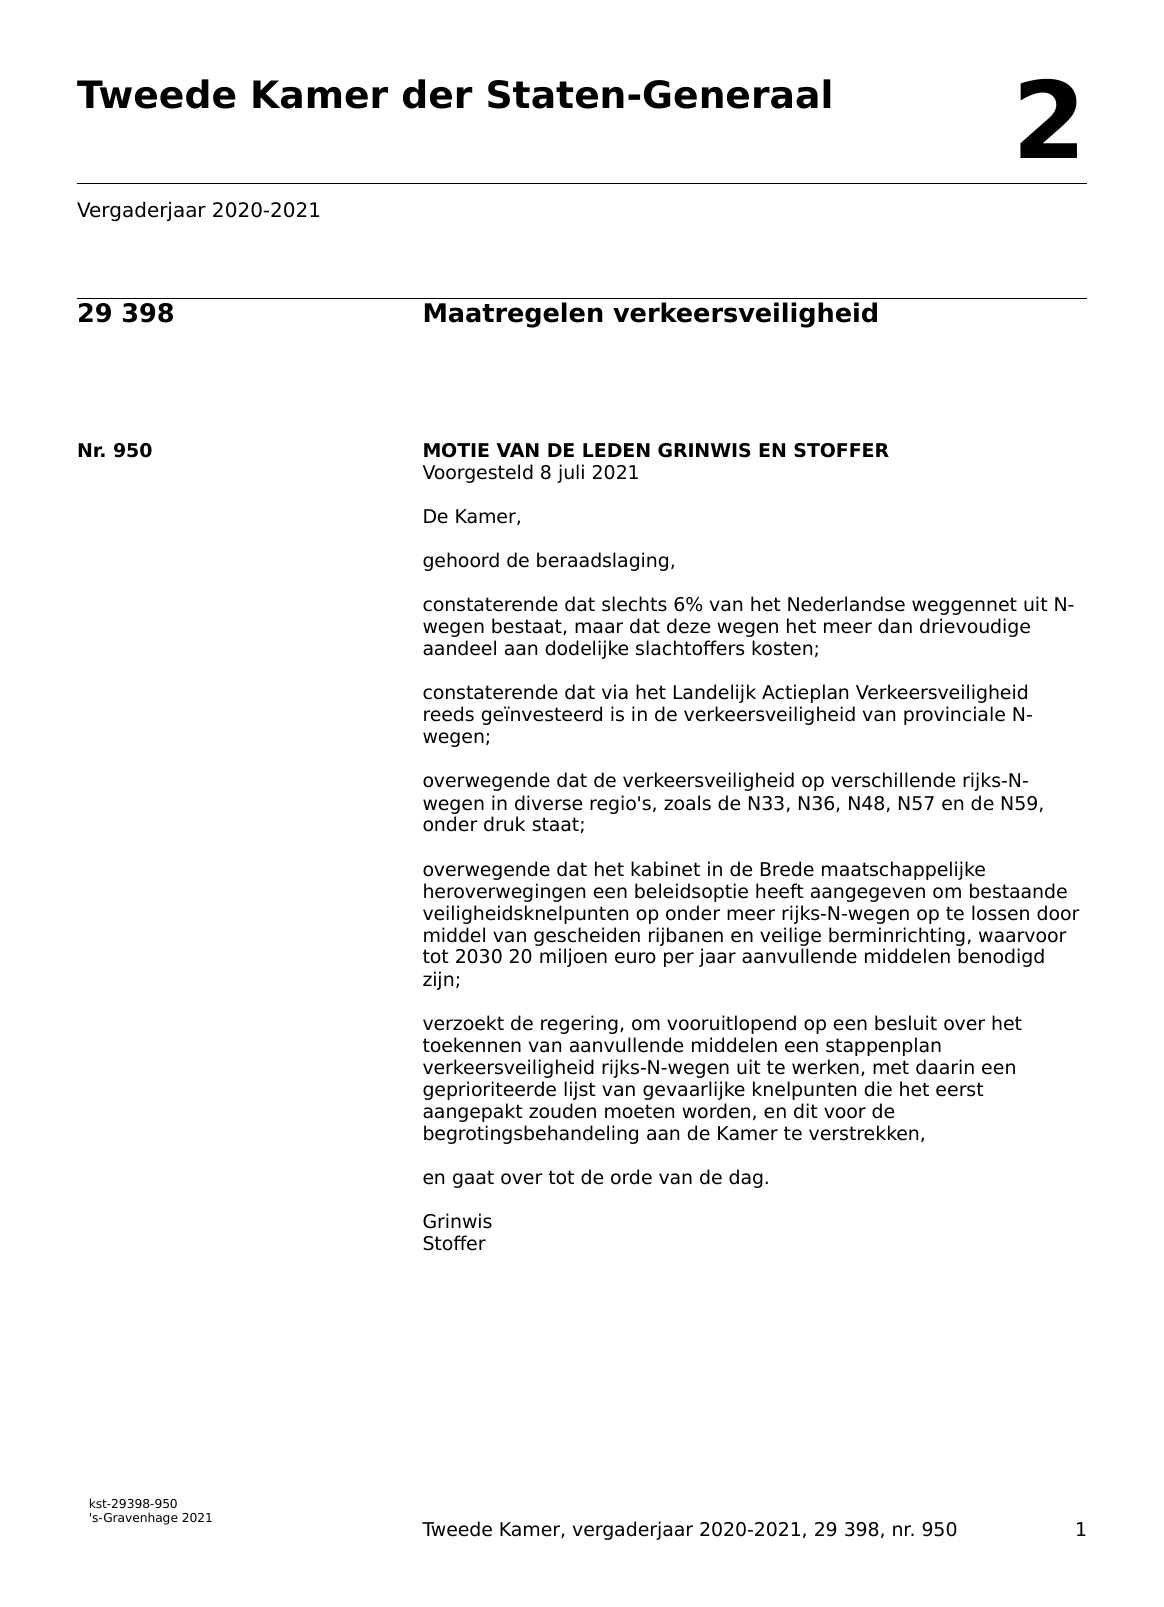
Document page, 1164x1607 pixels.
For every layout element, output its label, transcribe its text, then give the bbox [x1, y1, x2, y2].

table_header 2 [886, 59, 1087, 183]
table_cell Vergaderjaar 2020-2021 [77, 184, 1087, 298]
text constaterende dat via het Landelijk Actieplan Verkeersveiligheid reeds geïnvesteerd is in de verkeersveiligheid van provinciale N-wegen; [422, 682, 1087, 748]
text Voorgesteld 8 juli 2021 [422, 462, 1087, 484]
text De Kamer, [422, 506, 1087, 528]
text overwegende dat het kabinet in de Brede maatschappelijke heroverwegingen een beleidsoptie heeft aangegeven om bestaande veiligheidsknelpunten op onder meer rijks-N-wegen op te lossen door middel van gescheiden rijbanen en veilige berminrichting, waarvoor tot 2030 20 miljoen euro per jaar aanvullende middelen benodigd zijn; [422, 858, 1087, 990]
text kst-29398-950 [88, 1497, 323, 1511]
text 's-Gravenhage 2021 [88, 1511, 323, 1525]
subtitle Nr. 950 MOTIE VAN DE LEDEN GRINWIS EN STOFFER [77, 440, 1087, 462]
text gehoord de beraadslaging, [422, 550, 1087, 572]
subtitle 29 398 Maatregelen verkeersveiligheid [77, 299, 1087, 329]
text Stoffer [422, 1233, 1087, 1255]
text Grinwis [422, 1211, 1087, 1233]
text constaterende dat slechts 6% van het Nederlandse weggennet uit N-wegen bestaat, maar dat deze wegen het meer dan drievoudige aandeel aan dodelijke slachtoffers kosten; [422, 594, 1087, 660]
text en gaat over tot de orde van de dag. [422, 1167, 1087, 1189]
text overwegende dat de verkeersveiligheid op verschillende rijks-N-wegen in diverse regio's, zoals de N33, N36, N48, N57 en de N59, onder druk staat; [422, 770, 1087, 836]
table_header Tweede Kamer der Staten-Generaal [77, 59, 886, 183]
text verzoekt de regering, om vooruitlopend op een besluit over het toekennen van aanvullende middelen een stappenplan verkeersveiligheid rijks-N-wegen uit te werken, met daarin een geprioriteerde lijst van gevaarlijke knelpunten die het eerst aangepakt zouden moeten worden, en dit voor de begrotingsbehandeling aan de Kamer te verstrekken, [422, 1013, 1087, 1144]
